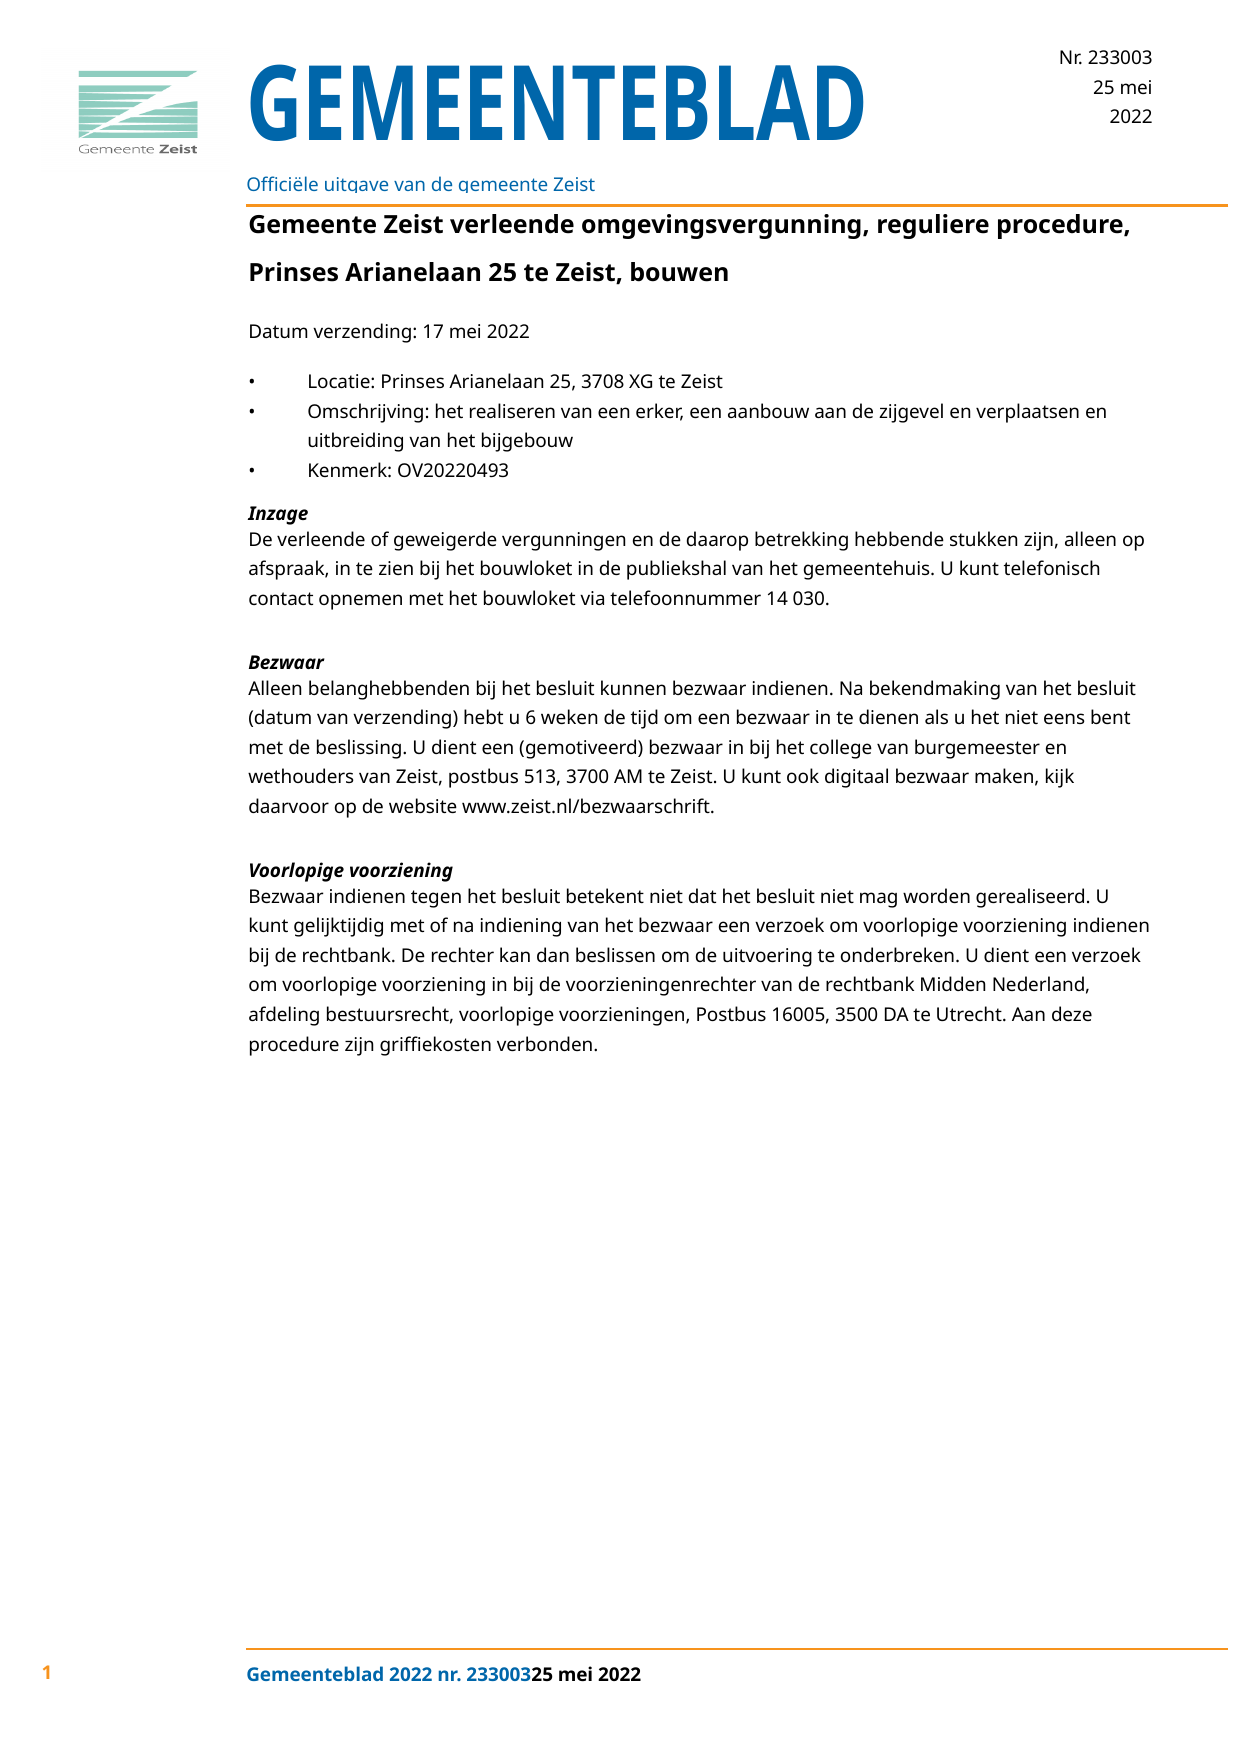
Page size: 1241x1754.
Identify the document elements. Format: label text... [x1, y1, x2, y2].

text Alleen belanghebbenden bij het besluit kunnen bezwaar indienen. Na bekendmaking van het besluit (datum van verzending) hebt u 6 weken de tijd om een bezwaar in te dienen als u het niet eens bent met de beslissing. U dient een (gemotiveerd) bezwaar in bij het college van burgemeester en wethouders van Zeist, postbus 513, 3700 AM te Zeist. U kunt ook digitaal bezwaar maken, kijk daarvoor op de website www.zeist.nl/bezwaarschrift. [248, 675, 1152, 819]
list Locatie: Prinses Arianelaan 25, 3708 XG te Zeist [248, 368, 1152, 394]
text Bezwaar [248, 649, 1152, 675]
list Omschrijving: het realiseren van een erker, een aanbouw aan de zijgevel en verplaatsen en uitbreiding van het bijgebouw [248, 398, 1152, 453]
text Voorlopige voorziening [248, 857, 1152, 883]
text De verleende of geweigerde vergunningen en de daarop betrekking hebbende stukken zijn, alleen op afspraak, in te zien bij het bouwloket in de publiekshal van het gemeentehuis. U kunt telefonisch contact opnemen met het bouwloket via telefoonnummer 14 030. [248, 526, 1152, 611]
text Gemeente Zeist verleende omgevingsvergunning, reguliere procedure, Prinses Arianelaan 25 te Zeist, bouwen [248, 207, 1152, 288]
text Inzage [248, 500, 1152, 526]
text Datum verzending: 17 mei 2022 [248, 318, 1152, 344]
list Kenmerk: OV20220493 [248, 457, 1152, 483]
text Bezwaar indienen tegen het besluit betekent niet dat het besluit niet mag worden gerealiseerd. U kunt gelijktijdig met of na indiening van het bezwaar een verzoek om voorlopige voorziening indienen bij de rechtbank. De rechter kan dan beslissen om de uitvoering te onderbreken. U dient een verzoek om voorlopige voorziening in bij de voorzieningenrechter van de rechtbank Midden Nederland, afdeling bestuursrecht, voorlopige voorzieningen, Postbus 16005, 3500 DA te Utrecht. Aan deze procedure zijn griffiekosten verbonden. [248, 883, 1152, 1056]
picture [41, 47, 231, 172]
